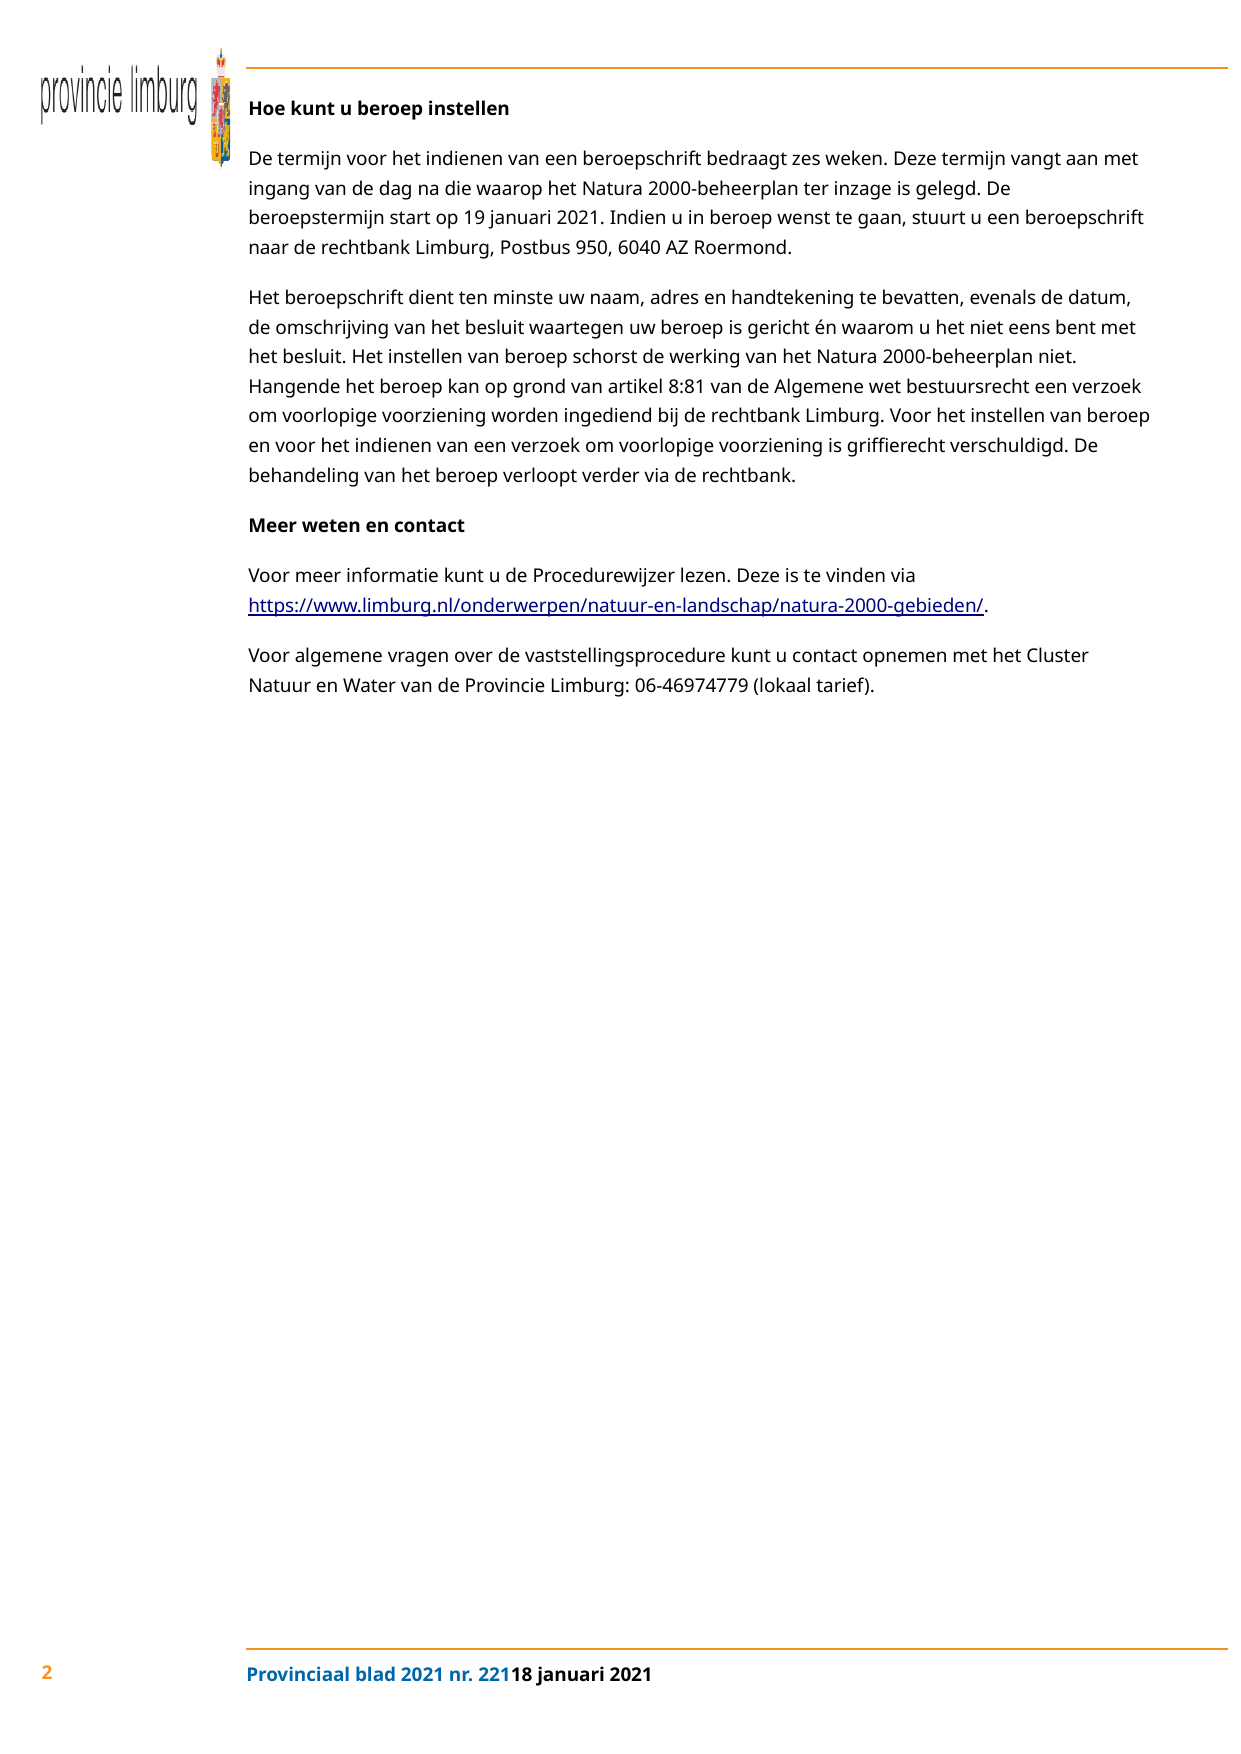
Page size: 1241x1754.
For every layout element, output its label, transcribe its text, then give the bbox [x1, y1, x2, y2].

text Het beroepschrift dient ten minste uw naam, adres en handtekening te bevatten, evenals de datum, de omschrijving van het besluit waartegen uw beroep is gericht én waarom u het niet eens bent met het besluit. Het instellen van beroep schorst de werking van het Natura 2000-beheerplan niet. Hangende het beroep kan op grond van artikel 8:81 van de Algemene wet bestuursrecht een verzoek om voorlopige voorziening worden ingediend bij de rechtbank Limburg. Voor het instellen van beroep en voor het indienen van een verzoek om voorlopige voorziening is griffierecht verschuldigd. De behandeling van het beroep verloopt verder via de rechtbank. [248, 284, 1152, 488]
picture [41, 47, 231, 172]
text Voor algemene vragen over de vaststellingsprocedure kunt u contact opnemen met het Cluster Natuur en Water van de Provincie Limburg: 06-46974779 (lokaal tarief). [248, 643, 1152, 698]
text De termijn voor het indienen van een beroepschrift bedraagt zes weken. Deze termijn vangt aan met ingang van de dag na die waarop het Natura 2000-beheerplan ter inzage is gelegd. De beroepstermijn start op 19 januari 2021. Indien u in beroep wenst te gaan, stuurt u een beroepschrift naar de rechtbank Limburg, Postbus 950, 6040 AZ Roermond. [248, 145, 1152, 260]
text Hoe kunt u beroep instellen [248, 95, 1152, 121]
text Voor meer informatie kunt u de Procedurewijzer lezen. Deze is te vinden via https://www.limburg.nl/onderwerpen/natuur-en-landschap/natura-2000-gebieden/. [248, 563, 1152, 618]
text Meer weten en contact [248, 512, 1152, 538]
